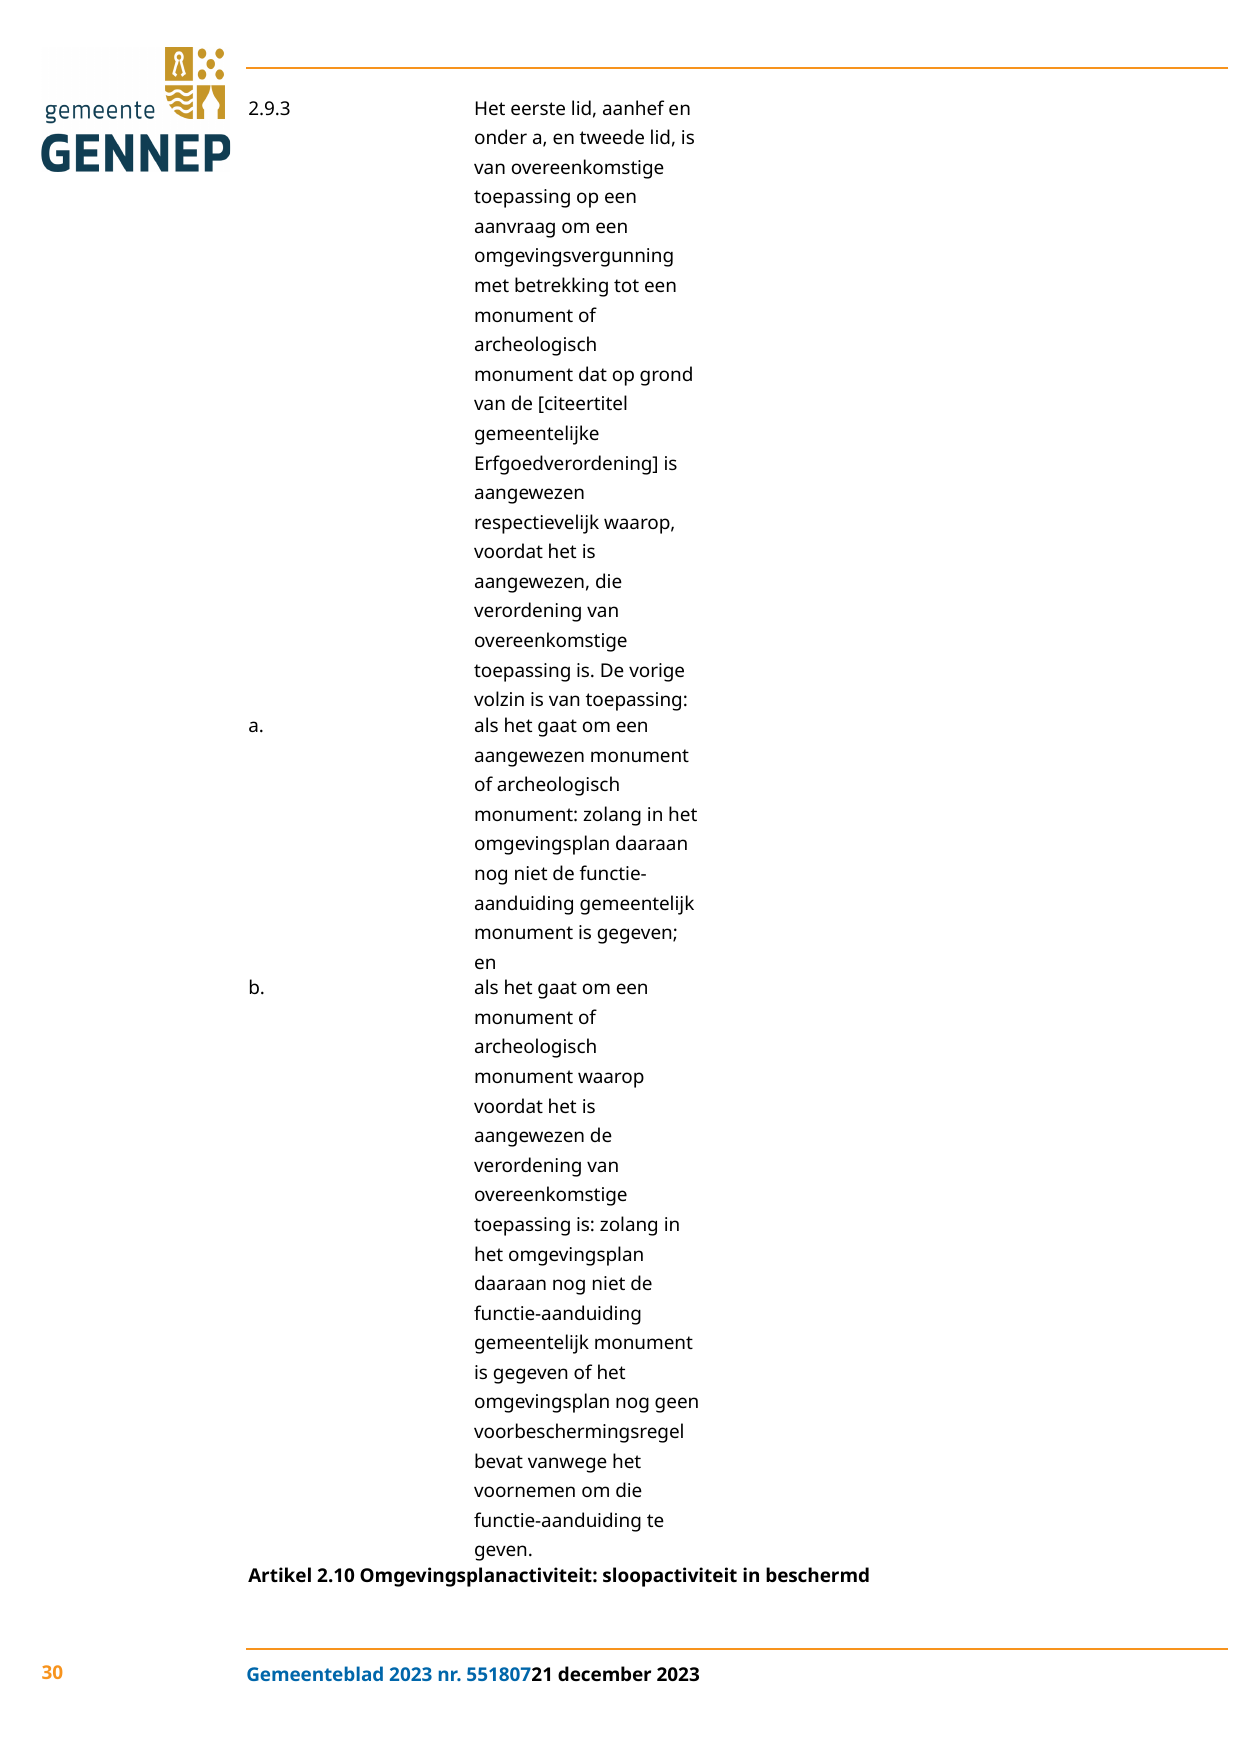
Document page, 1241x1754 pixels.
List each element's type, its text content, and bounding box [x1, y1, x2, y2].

table_cell [926, 95, 1152, 712]
table_cell [700, 975, 926, 1562]
table_cell a. [248, 712, 474, 974]
table_cell als het gaat om een monument of archeologisch monument waarop voordat het is aangewezen de verordening van overeenkomstige toepassing is: zolang in het omgevingsplan daaraan nog niet de functie-aanduiding gemeentelijk monument is gegeven of het omgevingsplan nog geen voorbeschermingsregel bevat vanwege het voornemen om die functie-aanduiding te geven. [474, 975, 700, 1562]
table_cell Artikel 2.10 Omgevingsplanactiviteit: sloopactiviteit in beschermd [248, 1563, 926, 1588]
table_cell [926, 1563, 1152, 1588]
table_cell [926, 975, 1152, 1562]
table_cell b. [248, 975, 474, 1562]
table_cell als het gaat om een aangewezen monument of archeologisch monument: zolang in het omgevingsplan daaraan nog niet de functie-aanduiding gemeentelijk monument is gegeven; en [474, 712, 700, 974]
table_cell [700, 95, 926, 712]
table_cell [700, 712, 926, 974]
picture [41, 47, 231, 172]
table_cell [926, 712, 1152, 974]
table_cell 2.9.3 [248, 95, 474, 712]
table_cell Het eerste lid, aanhef en onder a, en tweede lid, is van overeenkomstige toepassing op een aanvraag om een omgevingsvergunning met betrekking tot een monument of archeologisch monument dat op grond van de [citeertitel gemeentelijke Erfgoedverordening] is aangewezen respectievelijk waarop, voordat het is aangewezen, die verordening van overeenkomstige toepassing is. De vorige volzin is van toepassing: [474, 95, 700, 712]
